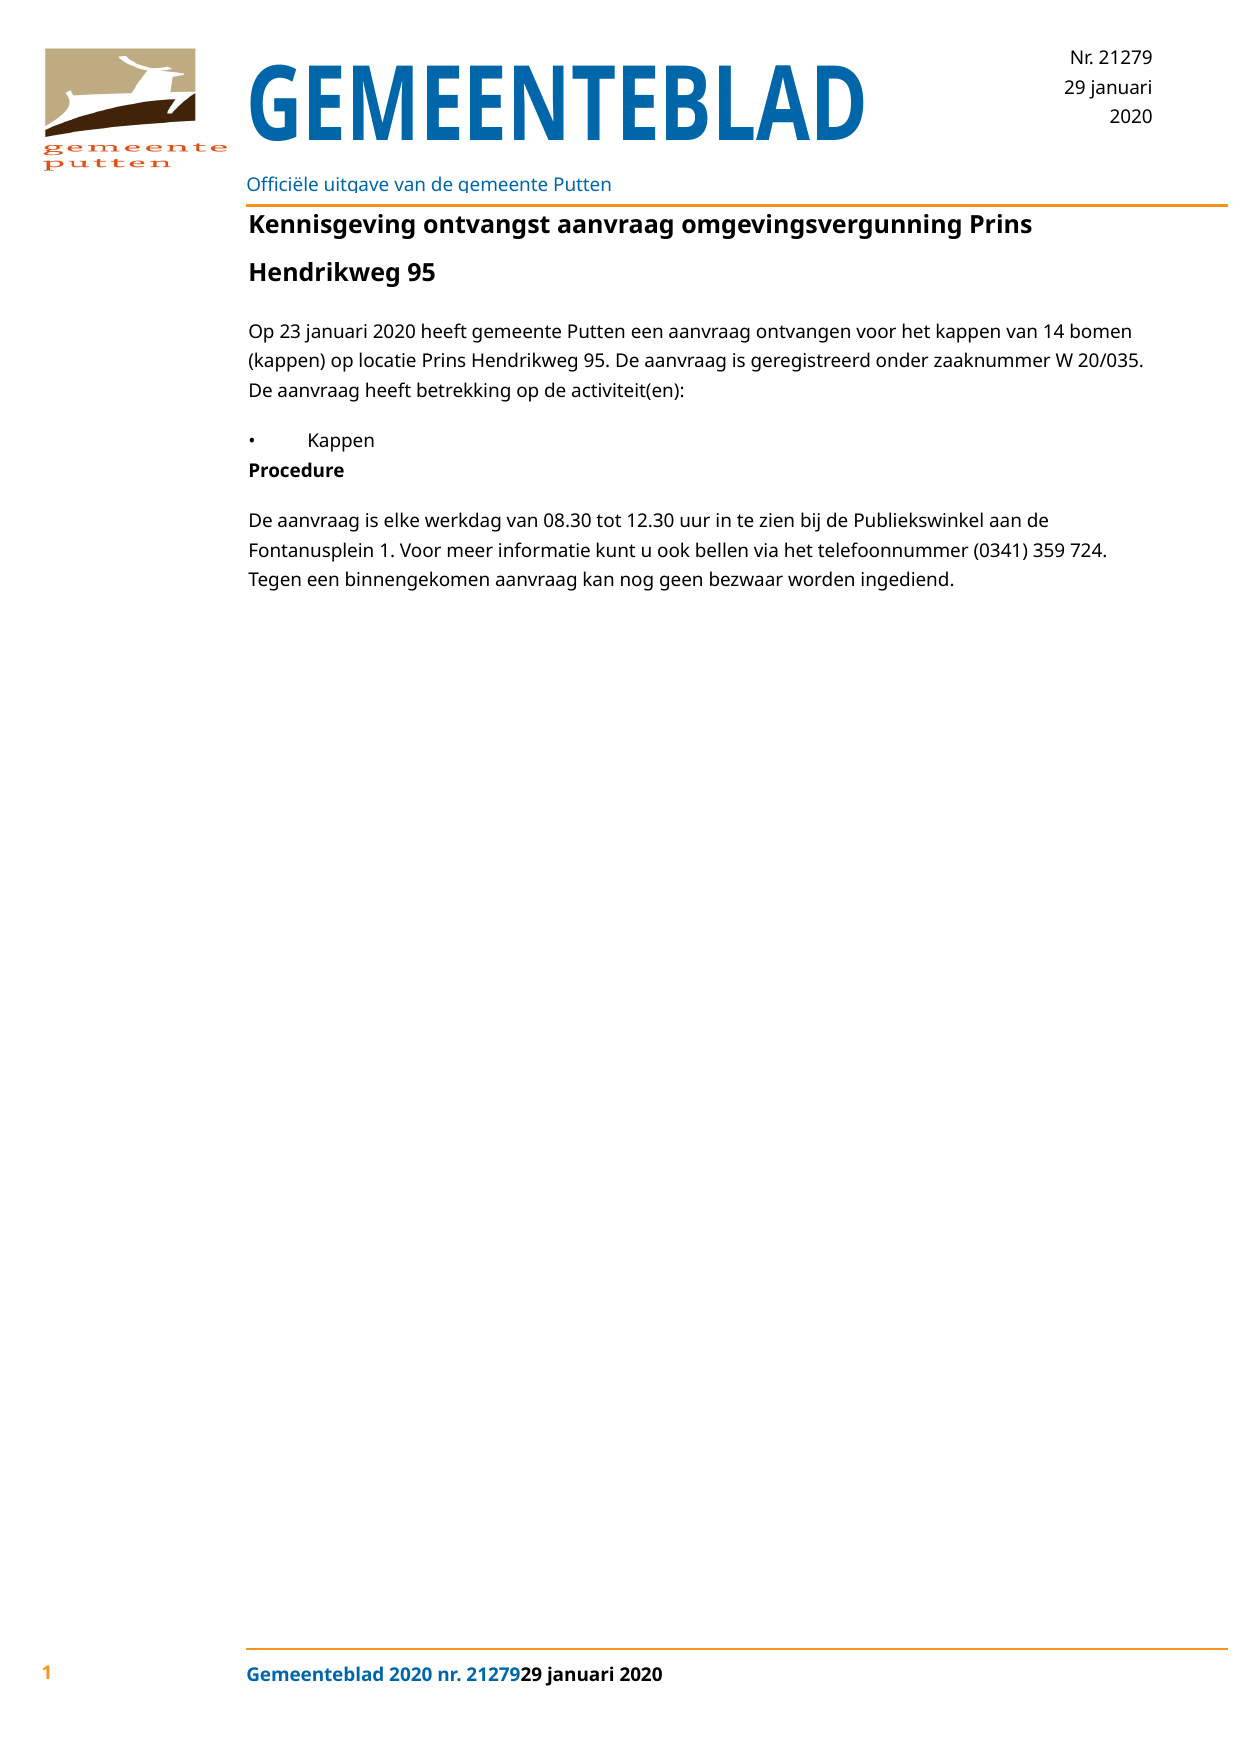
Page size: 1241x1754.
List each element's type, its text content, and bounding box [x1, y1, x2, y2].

text Op 23 januari 2020 heeft gemeente Putten een aanvraag ontvangen voor het kappen van 14 bomen (kappen) op locatie Prins Hendrikweg 95. De aanvraag is geregistreerd onder zaaknummer W 20/035. De aanvraag heeft betrekking op de activiteit(en): [248, 318, 1152, 403]
text Procedure [248, 457, 1152, 483]
text Kennisgeving ontvangst aanvraag omgevingsvergunning Prins Hendrikweg 95 [248, 207, 1152, 288]
picture [41, 47, 231, 172]
text De aanvraag is elke werkdag van 08.30 tot 12.30 uur in te zien bij de Publiekswinkel aan de Fontanusplein 1. Voor meer informatie kunt u ook bellen via het telefoonnummer (0341) 359 724. Tegen een binnengekomen aanvraag kan nog geen bezwaar worden ingediend. [248, 507, 1152, 592]
list Kappen [248, 427, 1152, 453]
